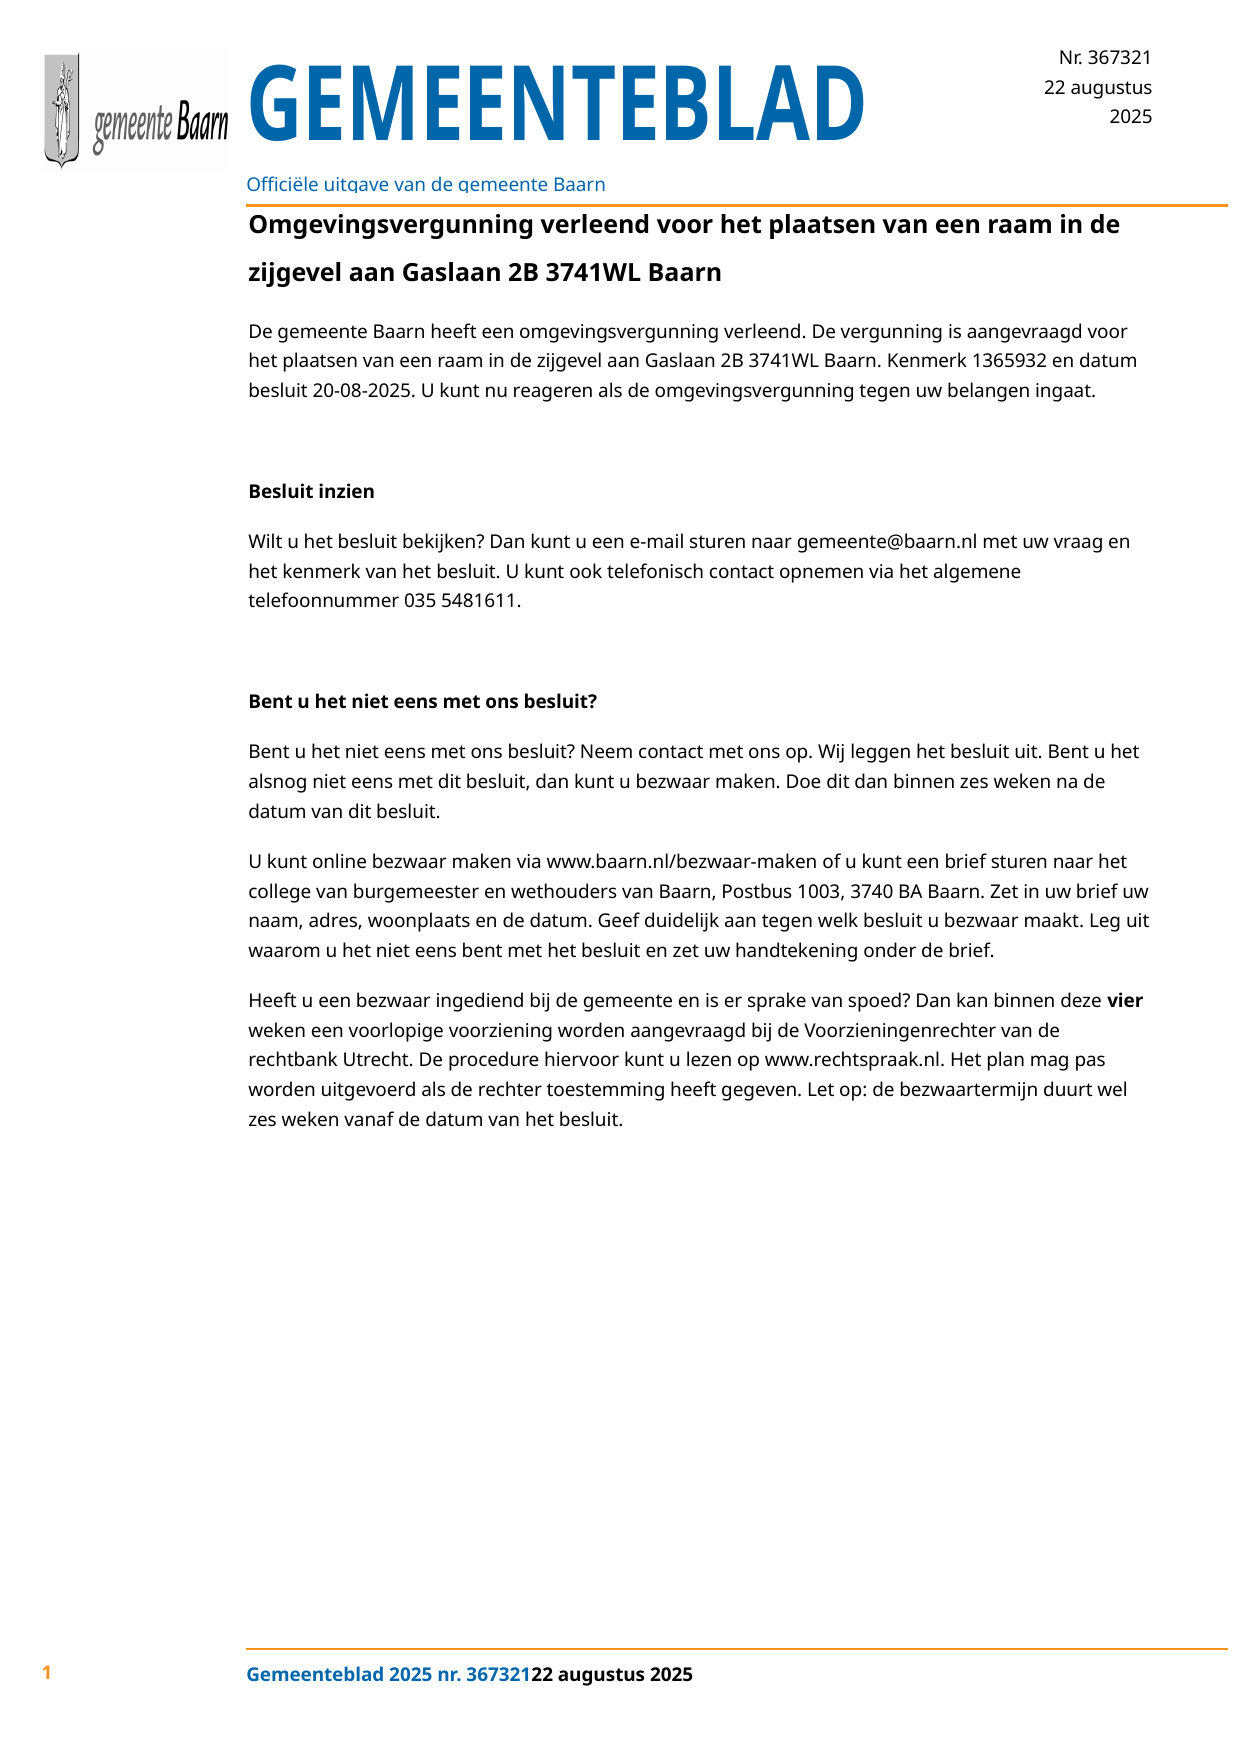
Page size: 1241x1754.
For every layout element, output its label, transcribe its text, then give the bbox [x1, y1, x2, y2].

text Besluit inzien [248, 478, 1152, 504]
text Bent u het niet eens met ons besluit? Neem contact met ons op. Wij leggen het besluit uit. Bent u het alsnog niet eens met dit besluit, dan kunt u bezwaar maken. Doe dit dan binnen zes weken na de datum van dit besluit. [248, 739, 1152, 824]
text U kunt online bezwaar maken via www.baarn.nl/bezwaar-maken of u kunt een brief sturen naar het college van burgemeester en wethouders van Baarn, Postbus 1003, 3740 BA Baarn. Zet in uw brief uw naam, adres, woonplaats en de datum. Geef duidelijk aan tegen welk besluit u bezwaar maakt. Leg uit waarom u het niet eens bent met het besluit en zet uw handtekening onder de brief. [248, 848, 1152, 963]
text De gemeente Baarn heeft een omgevingsvergunning verleend. De vergunning is aangevraagd voor het plaatsen van een raam in de zijgevel aan Gaslaan 2B 3741WL Baarn. Kenmerk 1365932 en datum besluit 20-08-2025. U kunt nu reageren als de omgevingsvergunning tegen uw belangen ingaat. [248, 318, 1152, 403]
text Bent u het niet eens met ons besluit? [248, 688, 1152, 714]
text Wilt u het besluit bekijken? Dan kunt u een e-mail sturen naar gemeente@baarn.nl met uw vraag en het kenmerk van het besluit. U kunt ook telefonisch contact opnemen via het algemene telefoonnummer 035 5481611. [248, 528, 1152, 613]
text Heeft u een bezwaar ingediend bij de gemeente en is er sprake van spoed? Dan kan binnen deze vier weken een voorlopige voorziening worden aangevraagd bij de Voorzieningenrechter van de rechtbank Utrecht. De procedure hiervoor kunt u lezen op www.rechtspraak.nl. Het plan mag pas worden uitgevoerd als de rechter toestemming heeft gegeven. Let op: de bezwaartermijn duurt wel zes weken vanaf de datum van het besluit. [248, 987, 1152, 1132]
picture [41, 47, 231, 172]
text Omgevingsvergunning verleend voor het plaatsen van een raam in de zijgevel aan Gaslaan 2B 3741WL Baarn [248, 207, 1152, 288]
